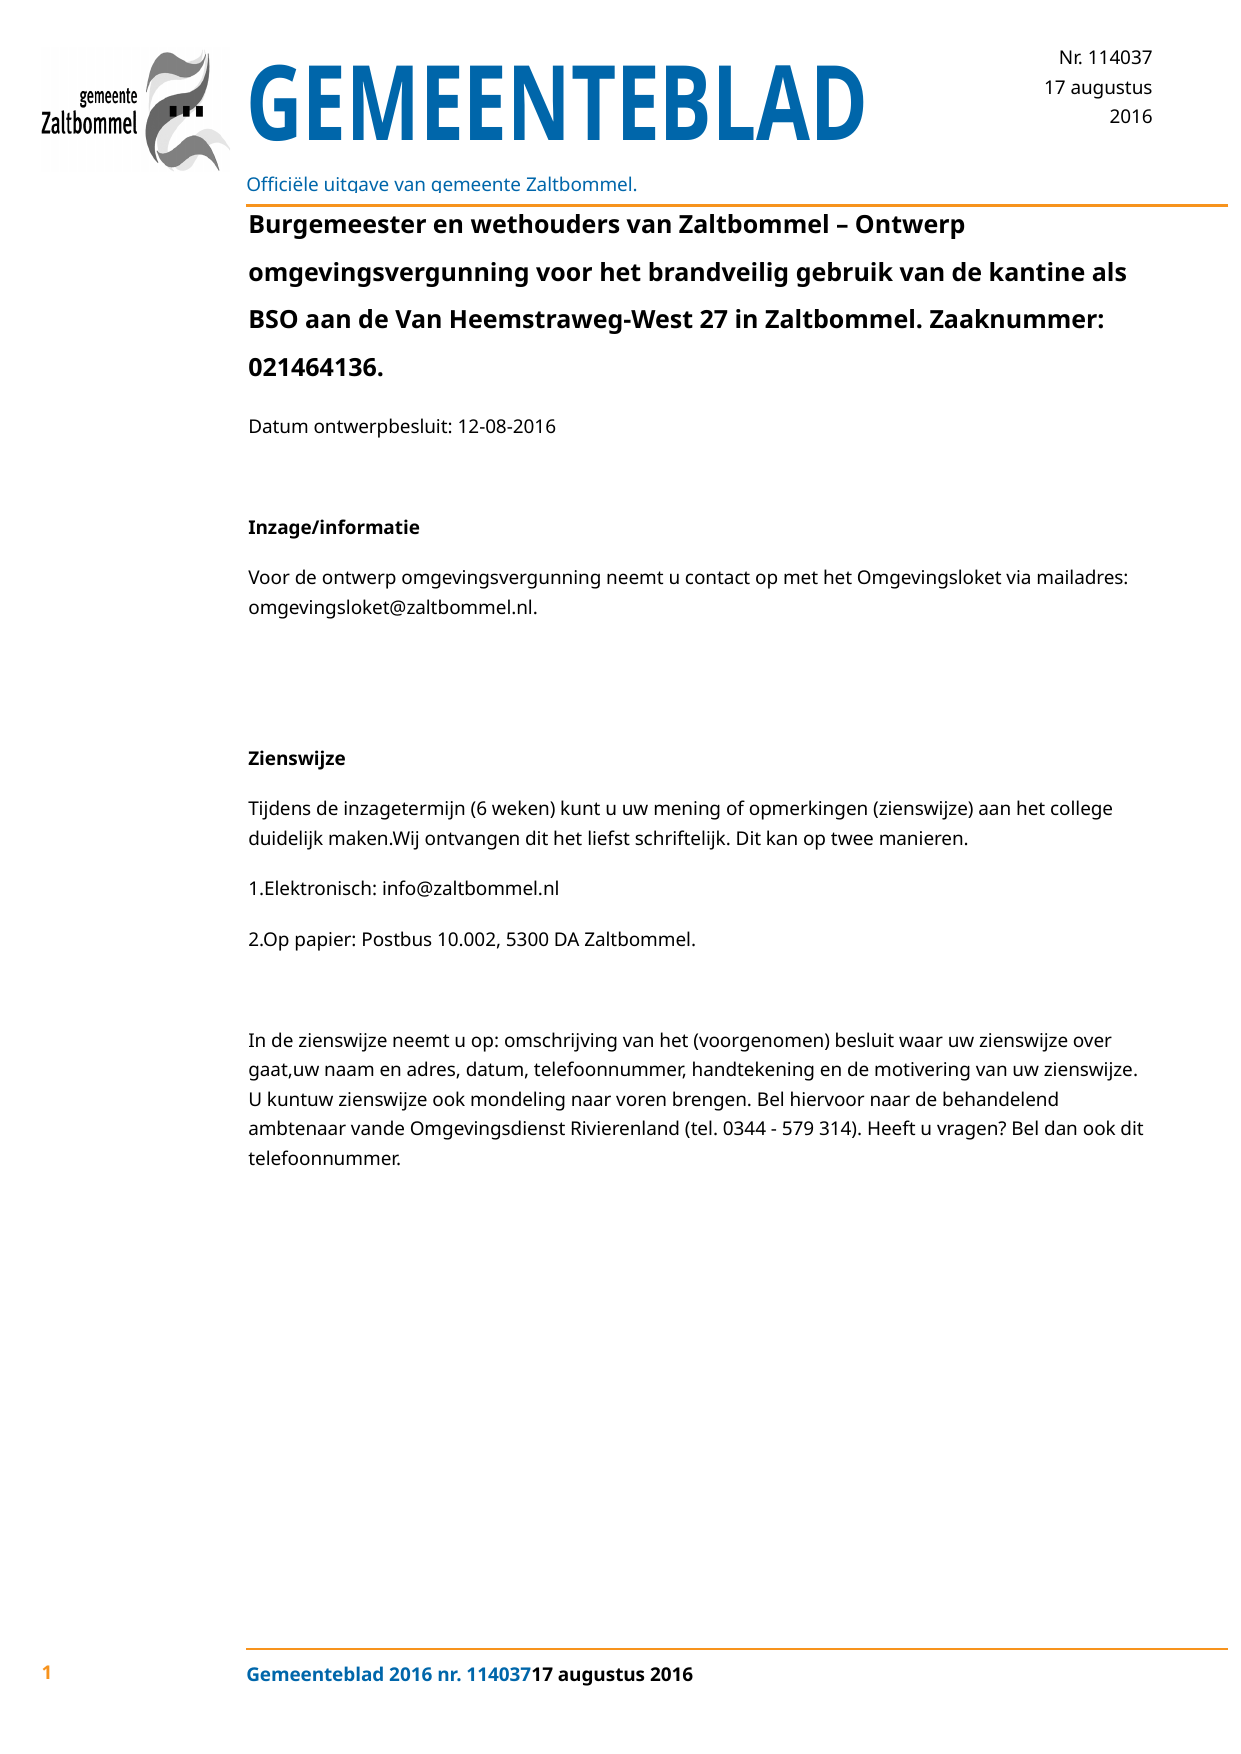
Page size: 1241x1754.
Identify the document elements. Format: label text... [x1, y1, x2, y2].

text Voor de ontwerp omgevingsvergunning neemt u contact op met het Omgevingsloket via mailadres: omgevingsloket@zaltbommel.nl. [248, 564, 1152, 620]
text In de zienswijze neemt u op: omschrijving van het (voorgenomen) besluit waar uw zienswijze over gaat,uw naam en adres, datum, telefoonnummer, handtekening en de motivering van uw zienswijze. U kuntuw zienswijze ook mondeling naar voren brengen. Bel hiervoor naar de behandelend ambtenaar vande Omgevingsdienst Rivierenland (tel. 0344 - 579 314). Heeft u vragen? Bel dan ook dit telefoonnummer. [248, 1027, 1152, 1171]
text Tijdens de inzagetermijn (6 weken) kunt u uw mening of opmerkingen (zienswijze) aan het college duidelijk maken.Wij ontvangen dit het liefst schriftelijk. Dit kan op twee manieren. [248, 796, 1152, 851]
text Inzage/informatie [248, 514, 1152, 540]
text Zienswijze [248, 745, 1152, 771]
text Burgemeester en wethouders van Zaltbommel – Ontwerp omgevingsvergunning voor het brandveilig gebruik van de kantine als BSO aan de Van Heemstraweg-West 27 in Zaltbommel. Zaaknummer: 021464136. [248, 207, 1152, 384]
text Datum ontwerpbesluit: 12-08-2016 [248, 413, 1152, 439]
text 1.Elektronisch: info@zaltbommel.nl [248, 876, 1152, 901]
text 2.Op papier: Postbus 10.002, 5300 DA Zaltbommel. [248, 926, 1152, 952]
picture [41, 47, 231, 172]
